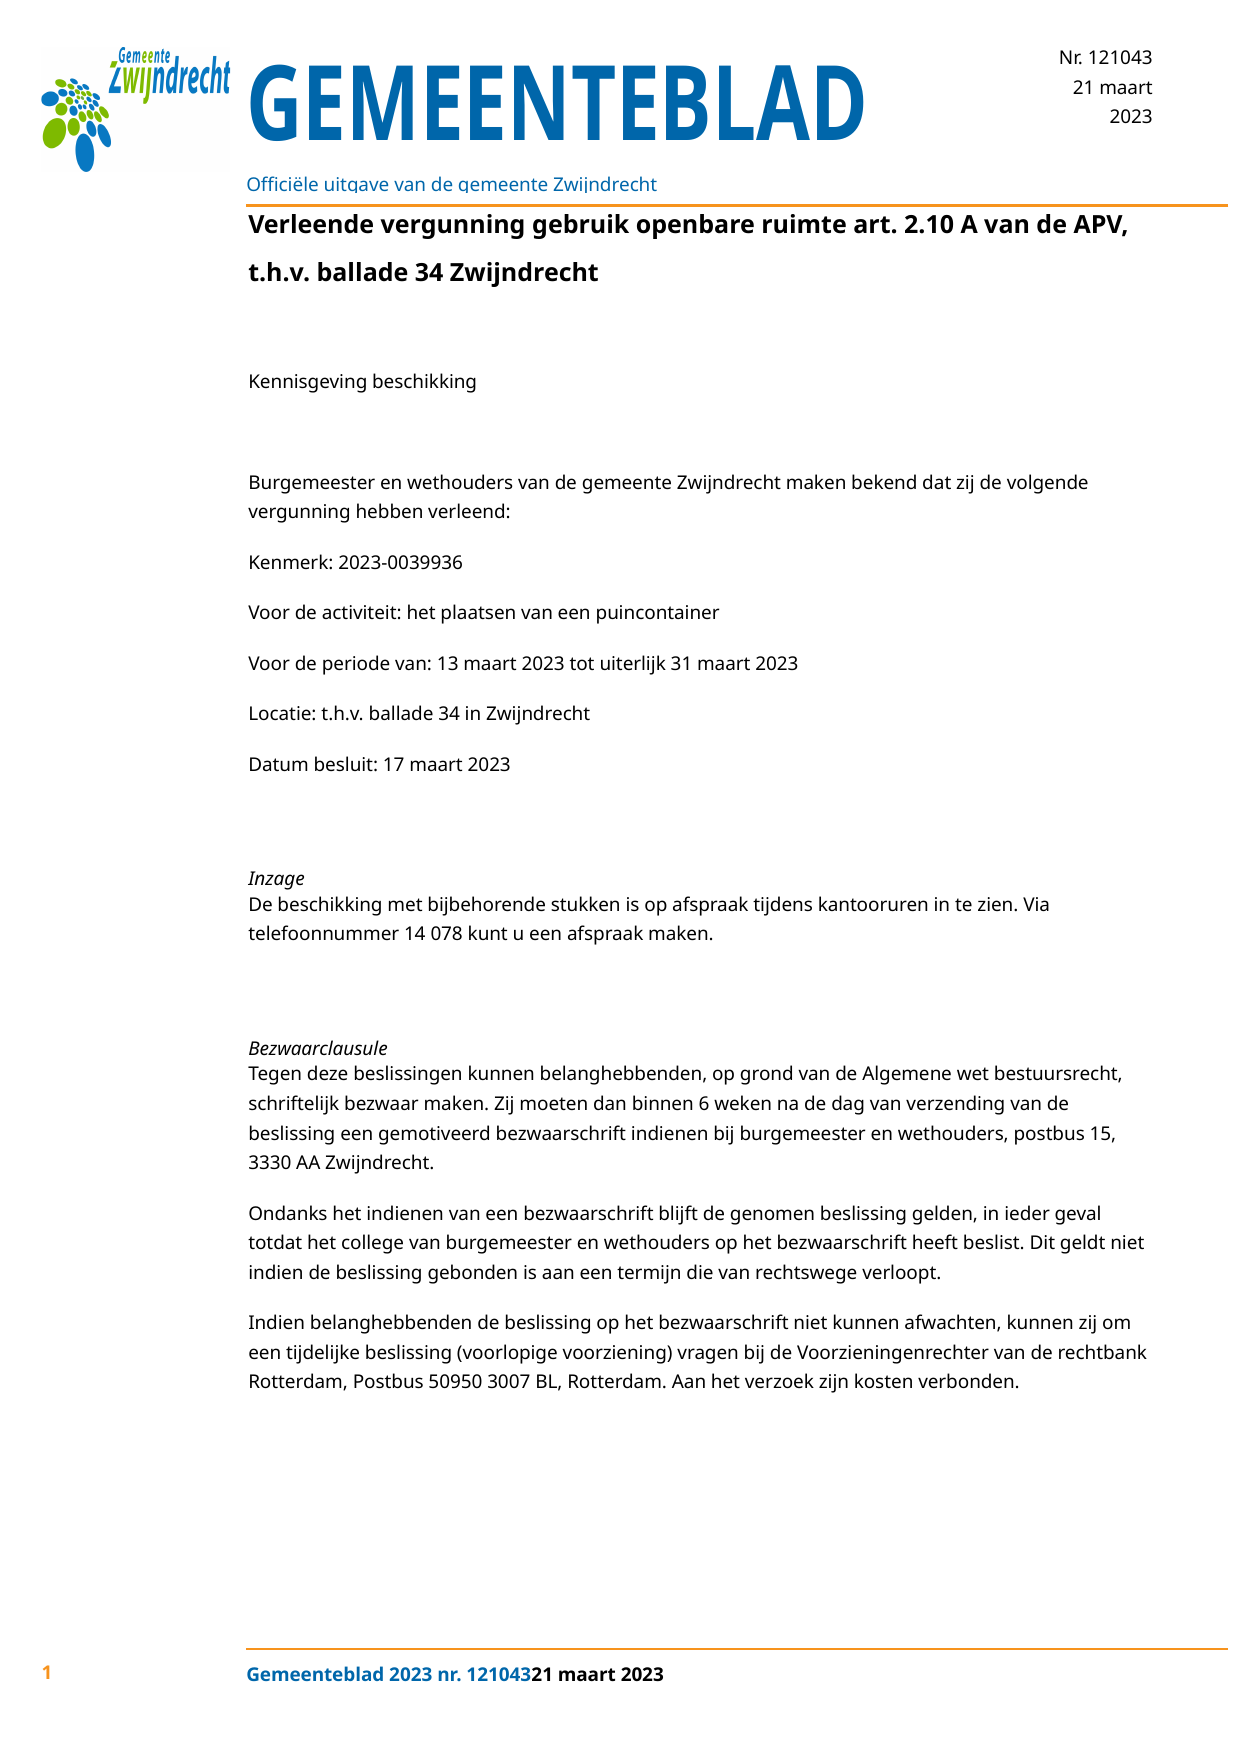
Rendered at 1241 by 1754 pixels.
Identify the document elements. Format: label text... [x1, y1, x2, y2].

text Locatie: t.h.v. ballade 34 in Zwijndrecht [248, 700, 1152, 726]
text Voor de periode van: 13 maart 2023 tot uiterlijk 31 maart 2023 [248, 650, 1152, 676]
text Datum besluit: 17 maart 2023 [248, 751, 1152, 777]
text Indien belanghebbenden de beslissing op het bezwaarschrift niet kunnen afwachten, kunnen zij om een tijdelijke beslissing (voorlopige voorziening) vragen bij de Voorzieningenrechter van de rechtbank Rotterdam, Postbus 50950 3007 BL, Rotterdam. Aan het verzoek zijn kosten verbonden. [248, 1309, 1152, 1394]
text Inzage [248, 865, 1152, 891]
text Kennisgeving beschikking [248, 368, 1152, 394]
text Ondanks het indienen van een bezwaarschrift blijft de genomen beslissing gelden, in ieder geval totdat het college van burgemeester en wethouders op het bezwaarschrift heeft beslist. Dit geldt niet indien de beslissing gebonden is aan een termijn die van rechtswege verloopt. [248, 1200, 1152, 1285]
text Burgemeester en wethouders van de gemeente Zwijndrecht maken bekend dat zij de volgende vergunning hebben verleend: [248, 469, 1152, 524]
text De beschikking met bijbehorende stukken is op afspraak tijdens kantooruren in te zien. Via telefoonnummer 14 078 kunt u een afspraak maken. [248, 891, 1152, 946]
text Bezwaarclausule [248, 1035, 1152, 1061]
text Kenmerk: 2023-0039936 [248, 549, 1152, 575]
text Voor de activiteit: het plaatsen van een puincontainer [248, 599, 1152, 625]
picture [41, 47, 231, 172]
text Verleende vergunning gebruik openbare ruimte art. 2.10 A van de APV, t.h.v. ballade 34 Zwijndrecht [248, 207, 1152, 288]
text Tegen deze beslissingen kunnen belanghebbenden, op grond van de Algemene wet bestuursrecht, schriftelijk bezwaar maken. Zij moeten dan binnen 6 weken na de dag van verzending van de beslissing een gemotiveerd bezwaarschrift indienen bij burgemeester en wethouders, postbus 15, 3330 AA Zwijndrecht. [248, 1061, 1152, 1175]
